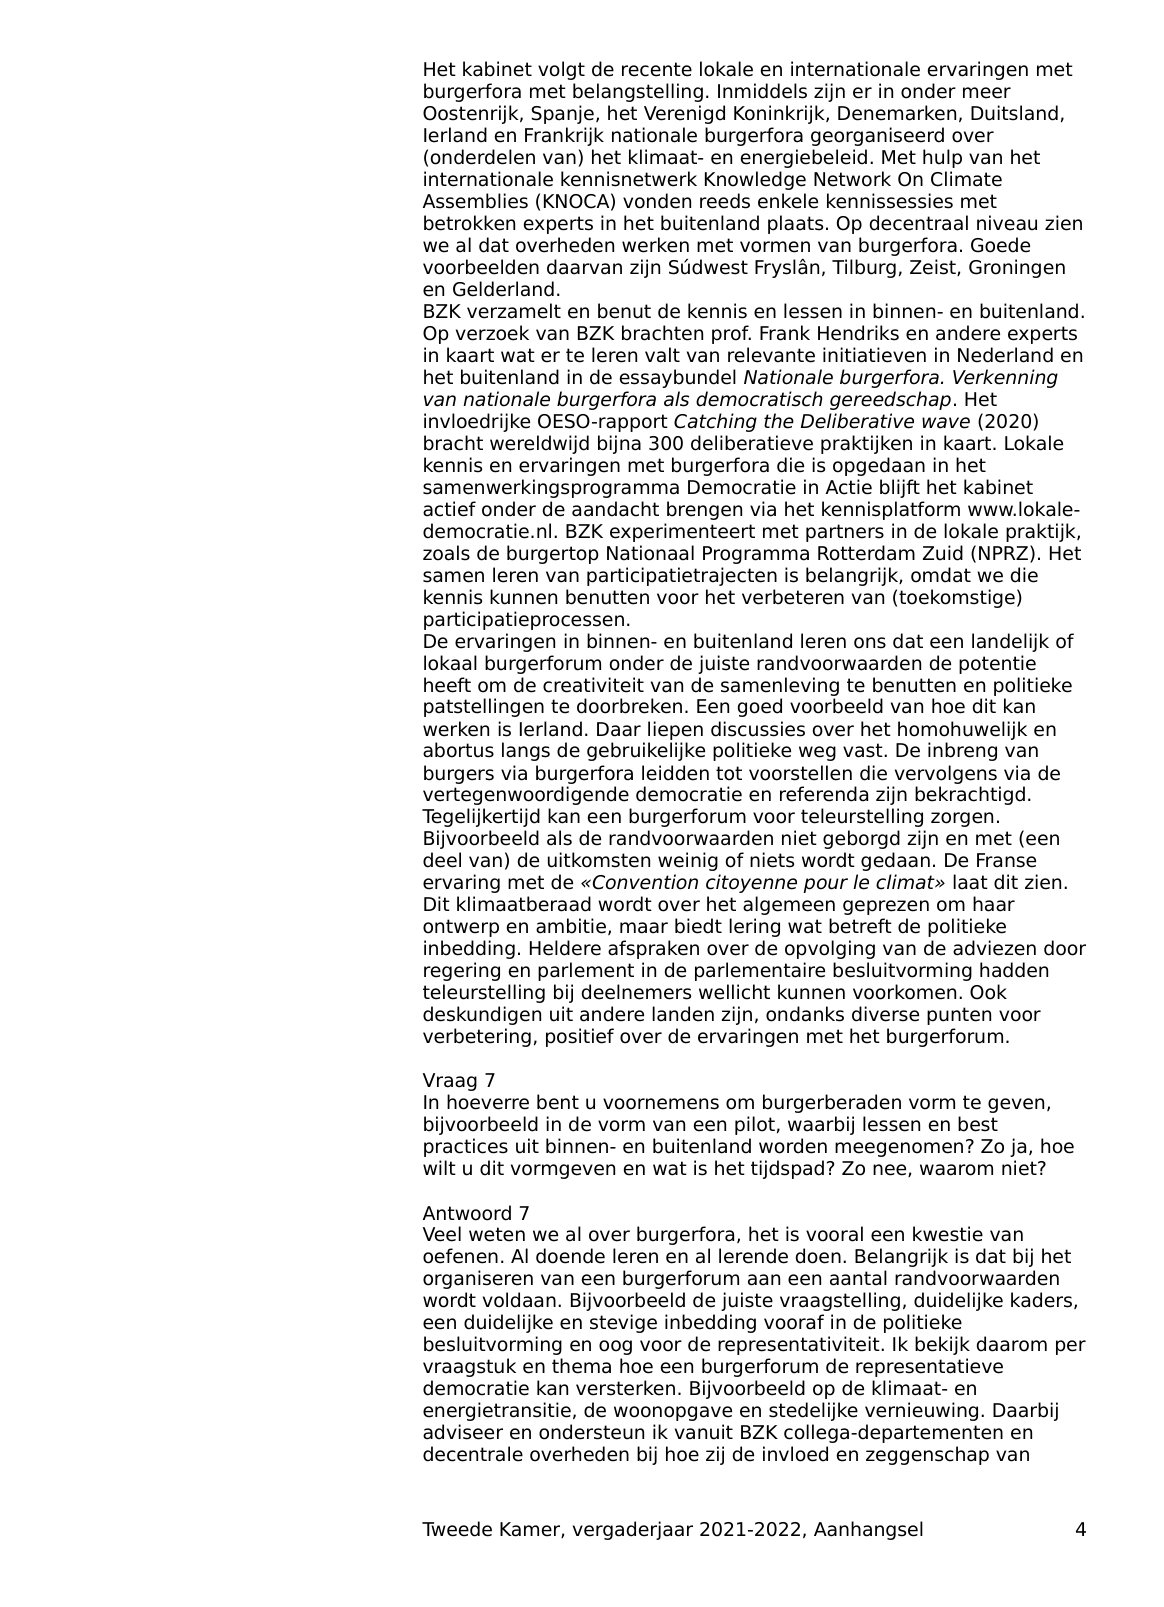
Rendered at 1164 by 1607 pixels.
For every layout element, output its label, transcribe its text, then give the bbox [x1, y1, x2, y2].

text Antwoord 7 [422, 1202, 1087, 1224]
text De ervaringen in binnen- en buitenland leren ons dat een landelijk of lokaal burgerforum onder de juiste randvoorwaarden de potentie heeft om de creativiteit van de samenleving te benutten en politieke patstellingen te doorbreken. Een goed voorbeeld van hoe dit kan werken is Ierland. Daar liepen discussies over het homohuwelijk en abortus langs de gebruikelijke politieke weg vast. De inbreng van burgers via burgerfora leidden tot voorstellen die vervolgens via de vertegenwoordigende democratie en referenda zijn bekrachtigd. [422, 631, 1087, 806]
text Veel weten we al over burgerfora, het is vooral een kwestie van oefenen. Al doende leren en al lerende doen. Belangrijk is dat bij het organiseren van een burgerforum aan een aantal randvoorwaarden wordt voldaan. Bijvoorbeeld de juiste vraagstelling, duidelijke kaders, een duidelijke en stevige inbedding vooraf in de politieke besluitvorming en oog voor de representativiteit. Ik bekijk daarom per vraagstuk en thema hoe een burgerforum de representatieve democratie kan versterken. Bijvoorbeeld op de klimaat- en energietransitie, de woonopgave en stedelijke vernieuwing. Daarbij adviseer en ondersteun ik vanuit BZK collega-departementen en decentrale overheden bij hoe zij de invloed en zeggenschap van [422, 1224, 1087, 1466]
text In hoeverre bent u voornemens om burgerberaden vorm te geven, bijvoorbeeld in de vorm van een pilot, waarbij lessen en best practices uit binnen- en buitenland worden meegenomen? Zo ja, hoe wilt u dit vormgeven en wat is het tijdspad? Zo nee, waarom niet? [422, 1092, 1087, 1180]
text BZK verzamelt en benut de kennis en lessen in binnen- en buitenland. Op verzoek van BZK brachten prof. Frank Hendriks en andere experts in kaart wat er te leren valt van relevante initiatieven in Nederland en het buitenland in de essaybundel Nationale burgerfora. Verkenning van nationale burgerfora als democratisch gereedschap. Het invloedrijke OESO-rapport Catching the Deliberative wave (2020) bracht wereldwijd bijna 300 deliberatieve praktijken in kaart. Lokale kennis en ervaringen met burgerfora die is opgedaan in het samenwerkingsprogramma Democratie in Actie blijft het kabinet actief onder de aandacht brengen via het kennisplatform www.lokale-democratie.nl. BZK experimenteert met partners in de lokale praktijk, zoals de burgertop Nationaal Programma Rotterdam Zuid (NPRZ). Het samen leren van participatietrajecten is belangrijk, omdat we die kennis kunnen benutten voor het verbeteren van (toekomstige) participatieprocessen. [422, 301, 1087, 631]
text Tegelijkertijd kan een burgerforum voor teleurstelling zorgen. Bijvoorbeeld als de randvoorwaarden niet geborgd zijn en met (een deel van) de uitkomsten weinig of niets wordt gedaan. De Franse ervaring met de «Convention citoyenne pour le climat» laat dit zien. Dit klimaatberaad wordt over het algemeen geprezen om haar ontwerp en ambitie, maar biedt lering wat betreft de politieke inbedding. Heldere afspraken over de opvolging van de adviezen door regering en parlement in de parlementaire besluitvorming hadden teleurstelling bij deelnemers wellicht kunnen voorkomen. Ook deskundigen uit andere landen zijn, ondanks diverse punten voor verbetering, positief over de ervaringen met het burgerforum. [422, 806, 1087, 1048]
text Vraag 7 [422, 1070, 1087, 1092]
text Het kabinet volgt de recente lokale en internationale ervaringen met burgerfora met belangstelling. Inmiddels zijn er in onder meer Oostenrijk, Spanje, het Verenigd Koninkrijk, Denemarken, Duitsland, Ierland en Frankrijk nationale burgerfora georganiseerd over (onderdelen van) het klimaat- en energiebeleid. Met hulp van het internationale kennisnetwerk Knowledge Network On Climate Assemblies (KNOCA) vonden reeds enkele kennissessies met betrokken experts in het buitenland plaats. Op decentraal niveau zien we al dat overheden werken met vormen van burgerfora. Goede voorbeelden daarvan zijn Súdwest Fryslân, Tilburg, Zeist, Groningen en Gelderland. [422, 59, 1087, 301]
